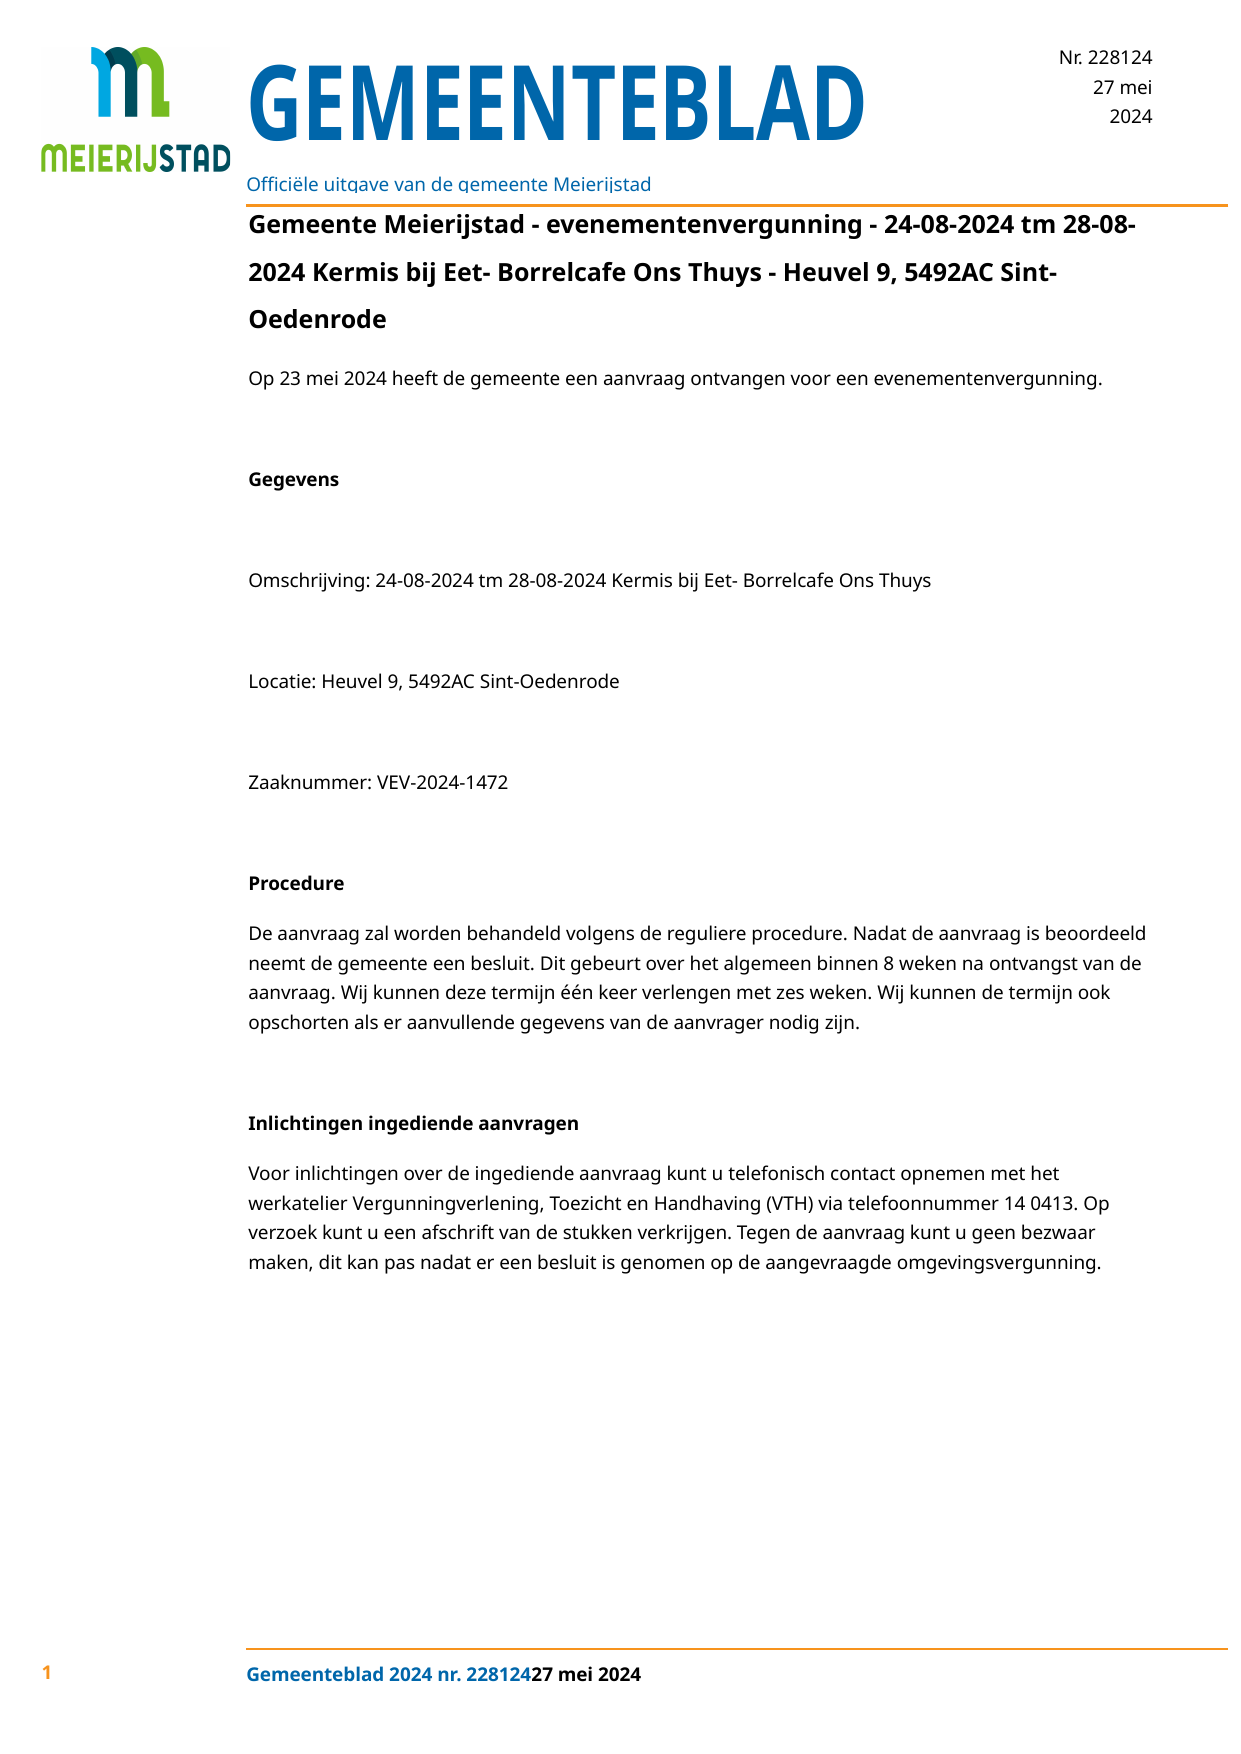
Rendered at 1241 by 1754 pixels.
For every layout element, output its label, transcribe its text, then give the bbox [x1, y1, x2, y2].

text Inlichtingen ingediende aanvragen [248, 1110, 1152, 1135]
text Gegevens [248, 466, 1152, 492]
text Voor inlichtingen over de ingediende aanvraag kunt u telefonisch contact opnemen met het werkatelier Vergunningverlening, Toezicht en Handhaving (VTH) via telefoonnummer 14 0413. Op verzoek kunt u een afschrift van de stukken verkrijgen. Tegen de aanvraag kunt u geen bezwaar maken, dit kan pas nadat er een besluit is genomen op de aangevraagde omgevingsvergunning. [248, 1160, 1152, 1274]
text Omschrijving: 24-08-2024 tm 28-08-2024 Kermis bij Eet- Borrelcafe Ons Thuys [248, 567, 1152, 593]
text Locatie: Heuvel 9, 5492AC Sint-Oedenrode [248, 668, 1152, 694]
text Gemeente Meierijstad - evenementenvergunning - 24-08-2024 tm 28-08-2024 Kermis bij Eet- Borrelcafe Ons Thuys - Heuvel 9, 5492AC Sint-Oedenrode [248, 207, 1152, 336]
text Procedure [248, 870, 1152, 895]
picture [41, 47, 231, 172]
text De aanvraag zal worden behandeld volgens de reguliere procedure. Nadat de aanvraag is beoordeeld neemt de gemeente een besluit. Dit gebeurt over het algemeen binnen 8 weken na ontvangst van de aanvraag. Wij kunnen deze termijn één keer verlengen met zes weken. Wij kunnen de termijn ook opschorten als er aanvullende gegevens van de aanvrager nodig zijn. [248, 920, 1152, 1034]
text Zaaknummer: VEV-2024-1472 [248, 769, 1152, 794]
text Op 23 mei 2024 heeft de gemeente een aanvraag ontvangen voor een evenementenvergunning. [248, 366, 1152, 391]
